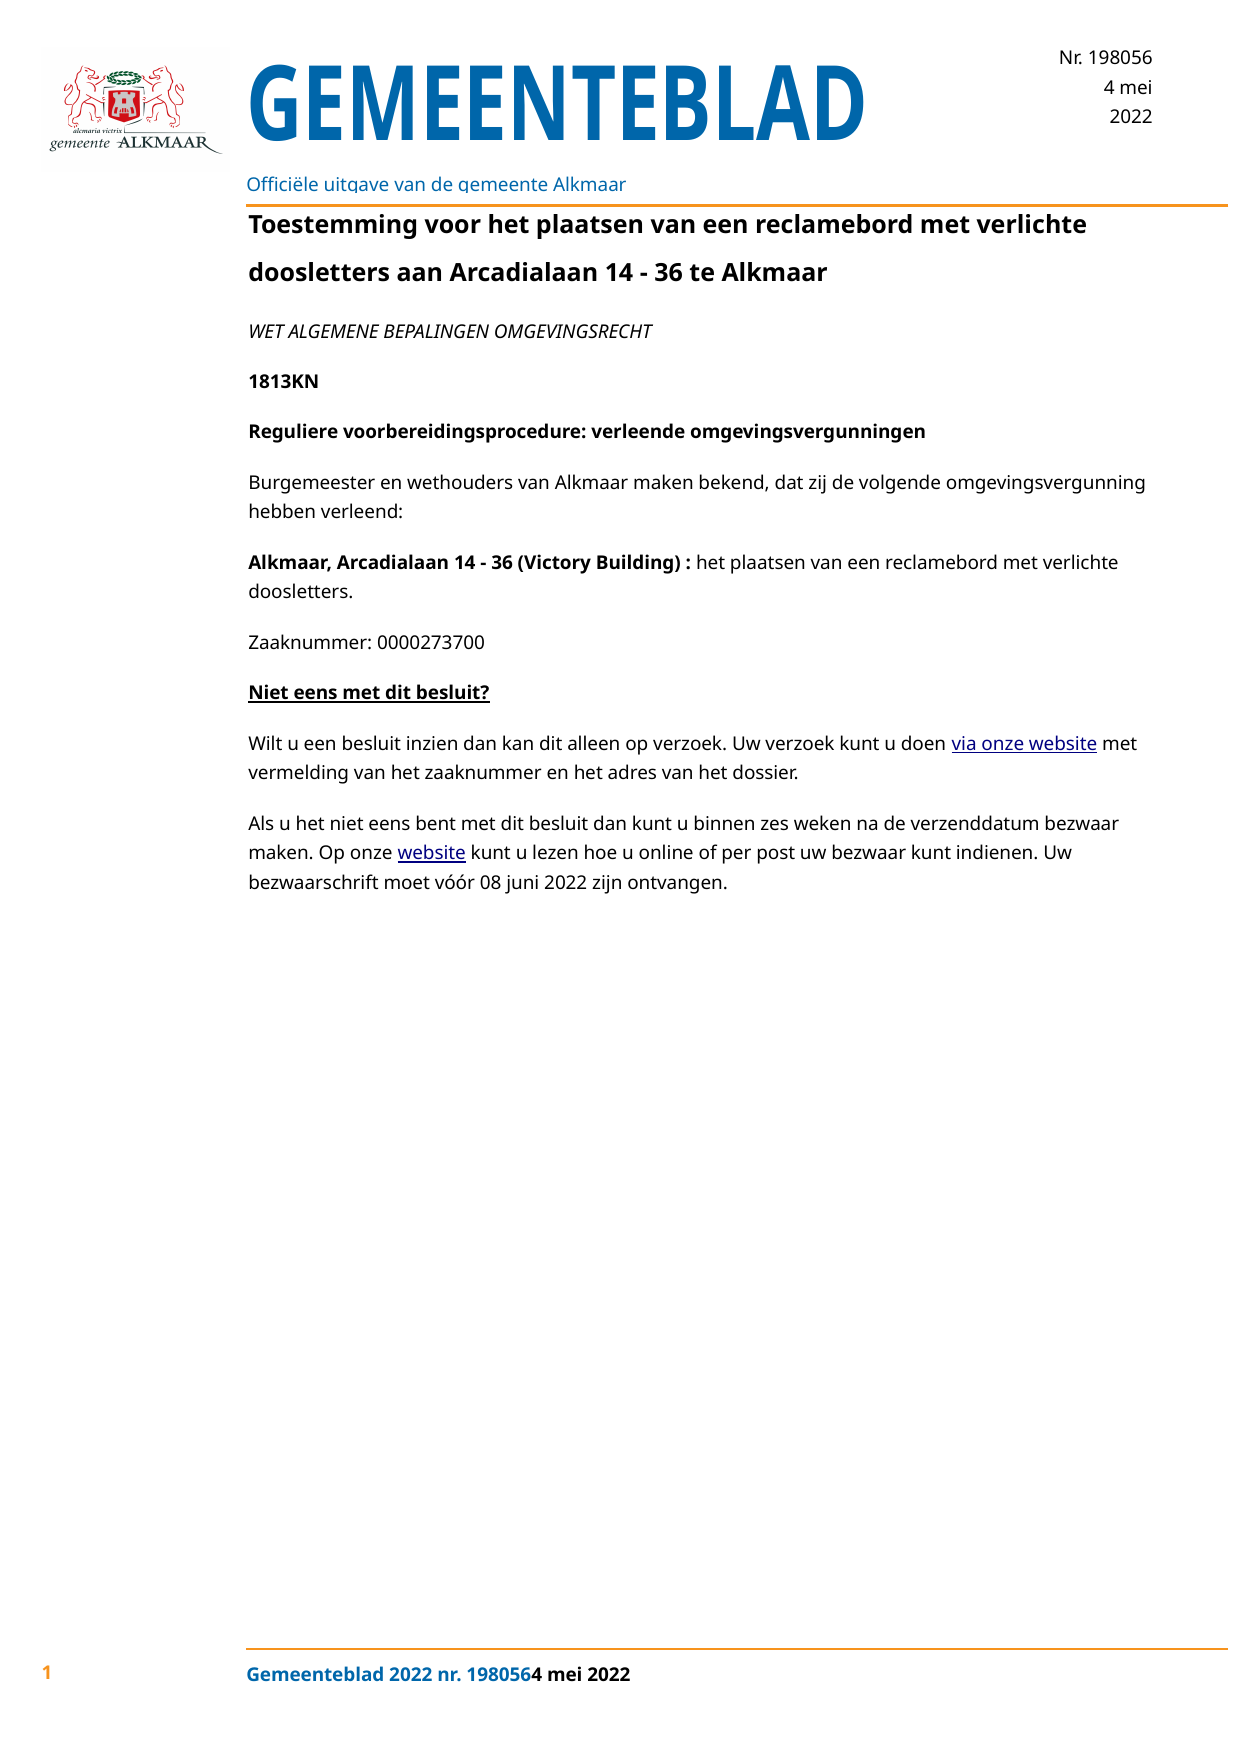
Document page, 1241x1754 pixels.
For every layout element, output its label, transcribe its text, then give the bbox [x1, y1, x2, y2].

text Burgemeester en wethouders van Alkmaar maken bekend, dat zij de volgende omgevingsvergunning hebben verleend: [248, 469, 1152, 524]
text 1813KN [248, 368, 1152, 394]
text Zaaknummer: 0000273700 [248, 629, 1152, 655]
text Niet eens met dit besluit? [248, 679, 1152, 705]
text Alkmaar, Arcadialaan 14 - 36 (Victory Building) : het plaatsen van een reclamebord met verlichte doosletters. [248, 549, 1152, 604]
text Wilt u een besluit inzien dan kan dit alleen op verzoek. Uw verzoek kunt u doen via onze website met vermelding van het zaaknummer en het adres van het dossier. [248, 730, 1152, 785]
text Toestemming voor het plaatsen van een reclamebord met verlichte doosletters aan Arcadialaan 14 - 36 te Alkmaar [248, 207, 1152, 288]
text Als u het niet eens bent met dit besluit dan kunt u binnen zes weken na de verzenddatum bezwaar maken. Op onze website kunt u lezen hoe u online of per post uw bezwaar kunt indienen. Uw bezwaarschrift moet vóór 08 juni 2022 zijn ontvangen. [248, 810, 1152, 895]
text WET ALGEMENE BEPALINGEN OMGEVINGSRECHT [248, 318, 1152, 344]
picture [41, 47, 231, 172]
text Reguliere voorbereidingsprocedure: verleende omgevingsvergunningen [248, 419, 1152, 444]
